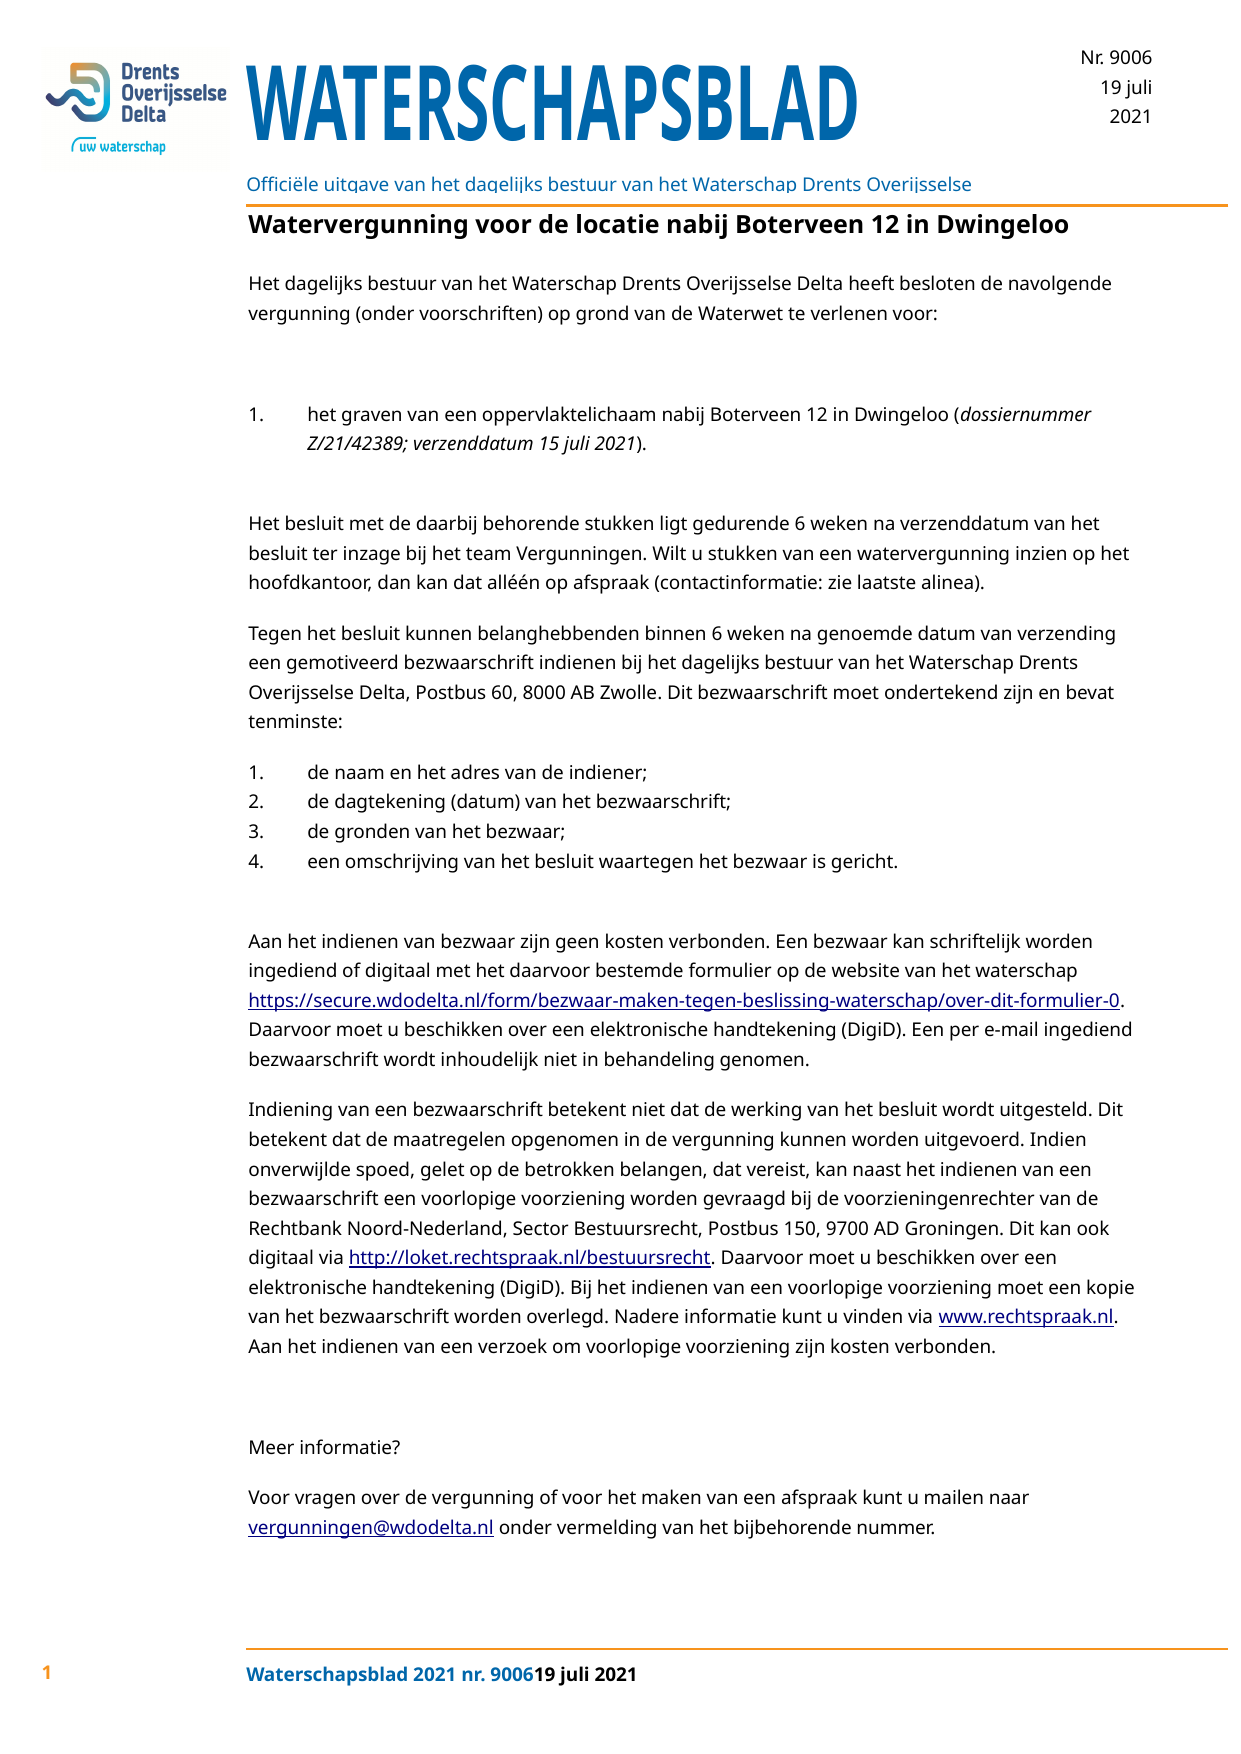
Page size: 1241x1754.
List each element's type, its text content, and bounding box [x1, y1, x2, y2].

list de dagtekening (datum) van het bezwaarschrift; [248, 789, 1152, 814]
text Het dagelijks bestuur van het Waterschap Drents Overijsselse Delta heeft besloten de navolgende vergunning (onder voorschriften) op grond van de Waterwet te verlenen voor: [248, 270, 1152, 326]
list de naam en het adres van de indiener; [248, 759, 1152, 785]
text Het besluit met de daarbij behorende stukken ligt gedurende 6 weken na verzenddatum van het besluit ter inzage bij het team Vergunningen. Wilt u stukken van een watervergunning inzien op het hoofdkantoor, dan kan dat alléén op afspraak (contactinformatie: zie laatste alinea). [248, 510, 1152, 595]
list de gronden van het bezwaar; [248, 818, 1152, 844]
picture [41, 47, 231, 172]
text Watervergunning voor de locatie nabij Boterveen 12 in Dwingeloo [248, 207, 1152, 241]
text Indiening van een bezwaarschrift betekent niet dat de werking van het besluit wordt uitgesteld. Dit betekent dat de maatregelen opgenomen in de vergunning kunnen worden uitgevoerd. Indien onverwijlde spoed, gelet op de betrokken belangen, dat vereist, kan naast het indienen van een bezwaarschrift een voorlopige voorziening worden gevraagd bij de voorzieningenrechter van de Rechtbank Noord-Nederland, Sector Bestuursrecht, Postbus 150, 9700 AD Groningen. Dit kan ook digitaal via http://loket.rechtspraak.nl/bestuursrecht. Daarvoor moet u beschikken over een elektronische handtekening (DigiD). Bij het indienen van een voorlopige voorziening moet een kopie van het bezwaarschrift worden overlegd. Nadere informatie kunt u vinden via www.rechtspraak.nl. Aan het indienen van een verzoek om voorlopige voorziening zijn kosten verbonden. [248, 1097, 1152, 1359]
list een omschrijving van het besluit waartegen het bezwaar is gericht. [248, 848, 1152, 873]
text Meer informatie? [248, 1434, 1152, 1460]
text Voor vragen over de vergunning of voor het maken van een afspraak kunt u mailen naar vergunningen@wdodelta.nl onder vermelding van het bijbehorende nummer. [248, 1484, 1152, 1540]
text Tegen het besluit kunnen belanghebbenden binnen 6 weken na genoemde datum van verzending een gemotiveerd bezwaarschrift indienen bij het dagelijks bestuur van het Waterschap Drents Overijsselse Delta, Postbus 60, 8000 AB Zwolle. Dit bezwaarschrift moet ondertekend zijn en bevat tenminste: [248, 620, 1152, 734]
text Aan het indienen van bezwaar zijn geen kosten verbonden. Een bezwaar kan schriftelijk worden ingediend of digitaal met het daarvoor bestemde formulier op de website van het waterschap https://secure.wdodelta.nl/form/bezwaar-maken-tegen-beslissing-waterschap/over-dit-formulier-0. Daarvoor moet u beschikken over een elektronische handtekening (DigiD). Een per e-mail ingediend bezwaarschrift wordt inhoudelijk niet in behandeling genomen. [248, 928, 1152, 1072]
list het graven van een oppervlaktelichaam nabij Boterveen 12 in Dwingeloo (dossiernummer Z/21/42389; verzenddatum 15 juli 2021). [248, 401, 1152, 456]
